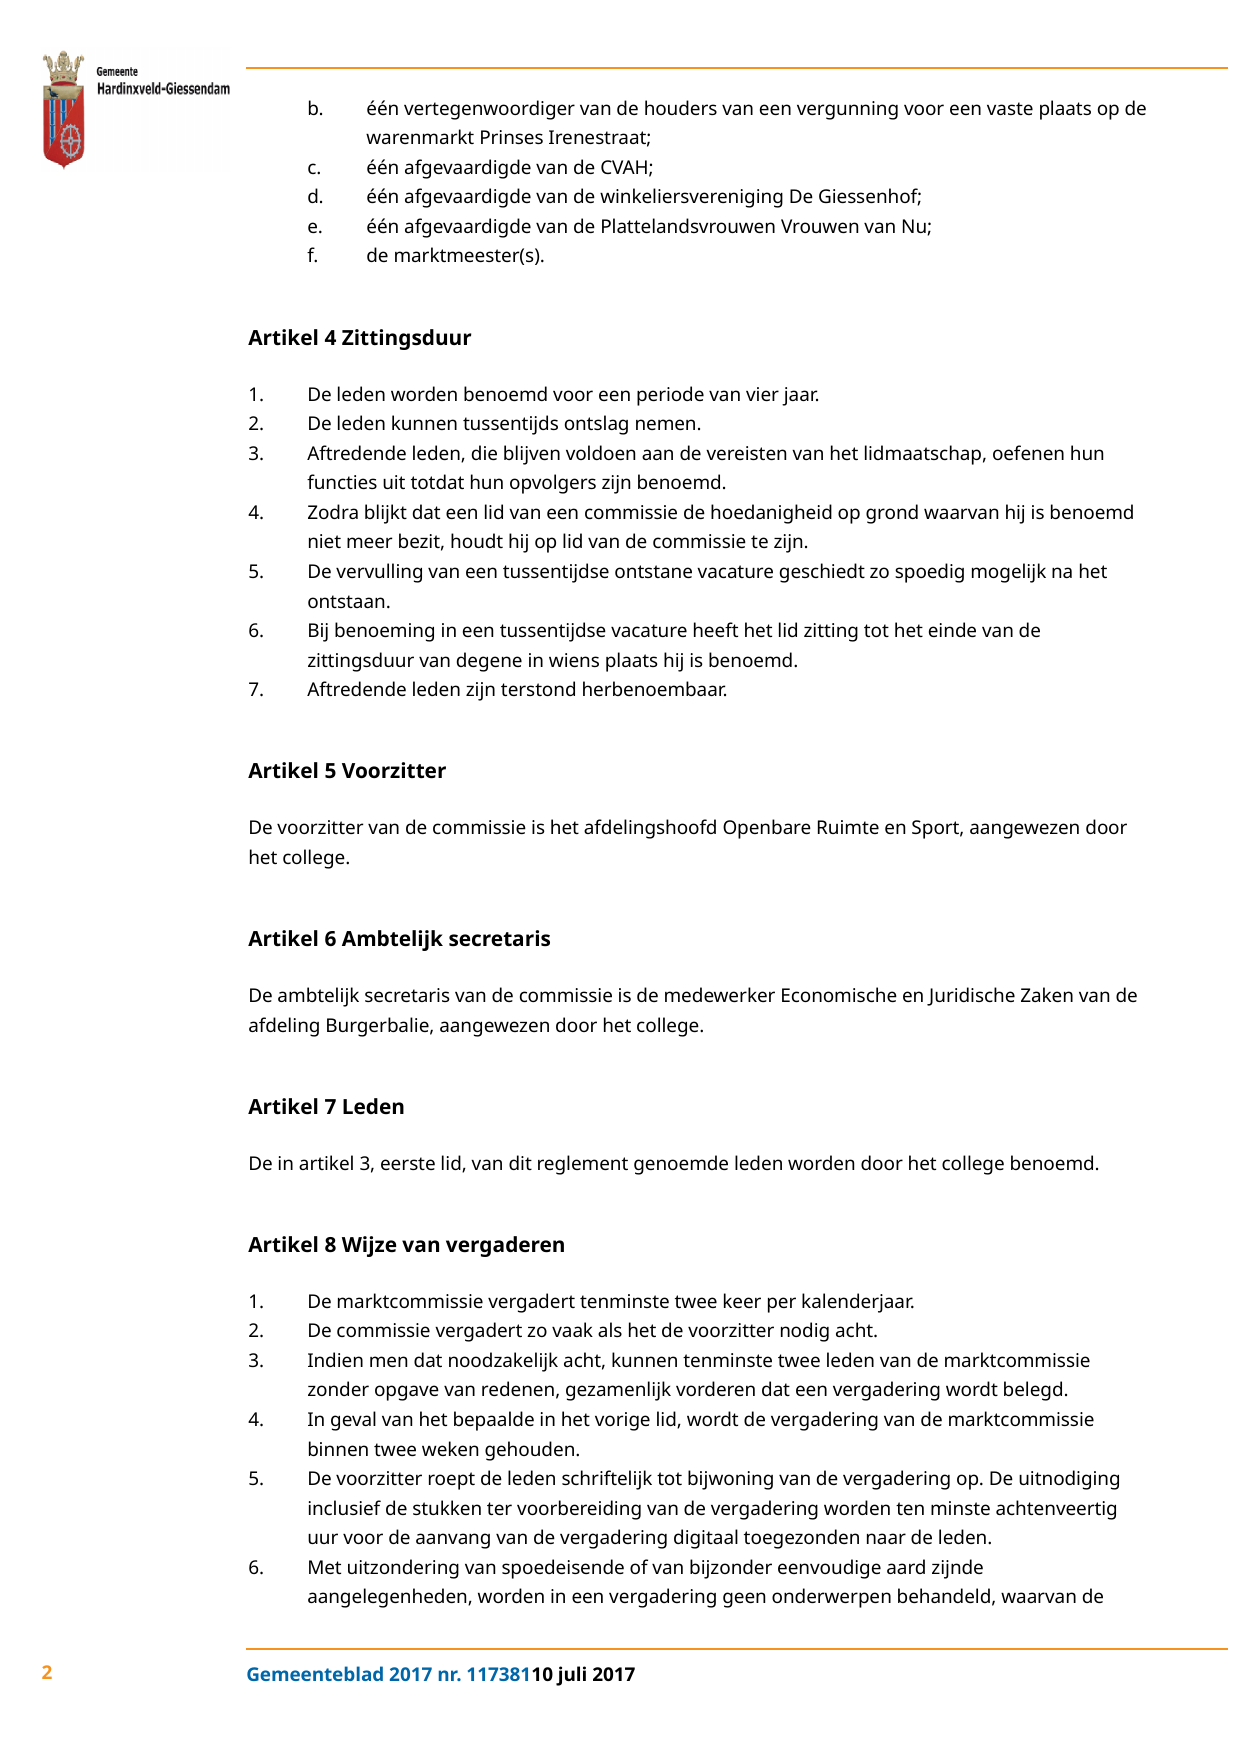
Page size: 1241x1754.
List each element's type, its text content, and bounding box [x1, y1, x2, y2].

list één afgevaardigde van de winkeliersvereniging De Giessenhof; [307, 183, 1152, 209]
text Artikel 8 Wijze van vergaderen [248, 1230, 1152, 1258]
list De marktcommissie vergadert tenminste twee keer per kalenderjaar. [248, 1288, 1152, 1313]
list Zodra blijkt dat een lid van een commissie de hoedanigheid op grond waarvan hij is benoemd niet meer bezit, houdt hij op lid van de commissie te zijn. [248, 499, 1152, 554]
list In geval van het bepaalde in het vorige lid, wordt de vergadering van de marktcommissie binnen twee weken gehouden. [248, 1406, 1152, 1461]
list De commissie vergadert zo vaak als het de voorzitter nodig acht. [248, 1317, 1152, 1343]
text Artikel 5 Voorzitter [248, 757, 1152, 785]
list Bij benoeming in een tussentijdse vacature heeft het lid zitting tot het einde van de zittingsduur van degene in wiens plaats hij is benoemd. [248, 617, 1152, 673]
list De leden kunnen tussentijds ontslag nemen. [248, 410, 1152, 436]
list één afgevaardigde van de CVAH; [307, 154, 1152, 180]
text De in artikel 3, eerste lid, van dit reglement genoemde leden worden door het college benoemd. [248, 1150, 1152, 1176]
text Artikel 6 Ambtelijk secretaris [248, 924, 1152, 953]
text Artikel 7 Leden [248, 1092, 1152, 1120]
text De voorzitter van de commissie is het afdelingshoofd Openbare Ruimte en Sport, aangewezen door het college. [248, 814, 1152, 870]
list De voorzitter roept de leden schriftelijk tot bijwoning van de vergadering op. De uitnodiging inclusief de stukken ter voorbereiding van de vergadering worden ten minste achtenveertig uur voor de aanvang van de vergadering digitaal toegezonden naar de leden. [248, 1465, 1152, 1550]
list Aftredende leden, die blijven voldoen aan de vereisten van het lidmaatschap, oefenen hun functies uit totdat hun opvolgers zijn benoemd. [248, 440, 1152, 495]
list De leden worden benoemd voor een periode van vier jaar. [248, 381, 1152, 406]
list de marktmeester(s). [307, 243, 1152, 268]
picture [41, 47, 231, 172]
list één afgevaardigde van de Plattelandsvrouwen Vrouwen van Nu; [307, 213, 1152, 239]
list De vervulling van een tussentijdse ontstane vacature geschiedt zo spoedig mogelijk na het ontstaan. [248, 558, 1152, 613]
list één vertegenwoordiger van de houders van een vergunning voor een vaste plaats op de warenmarkt Prinses Irenestraat; [307, 95, 1152, 150]
list Indien men dat noodzakelijk acht, kunnen tenminste twee leden van de marktcommissie zonder opgave van redenen, gezamenlijk vorderen dat een vergadering wordt belegd. [248, 1347, 1152, 1402]
list Aftredende leden zijn terstond herbenoembaar. [248, 677, 1152, 702]
list Met uitzondering van spoedeisende of van bijzonder eenvoudige aard zijnde aangelegenheden, worden in een vergadering geen onderwerpen behandeld, waarvan de [248, 1554, 1152, 1609]
text Artikel 4 Zittingsduur [248, 323, 1152, 351]
text De ambtelijk secretaris van de commissie is de medewerker Economische en Juridische Zaken van de afdeling Burgerbalie, aangewezen door het college. [248, 982, 1152, 1037]
